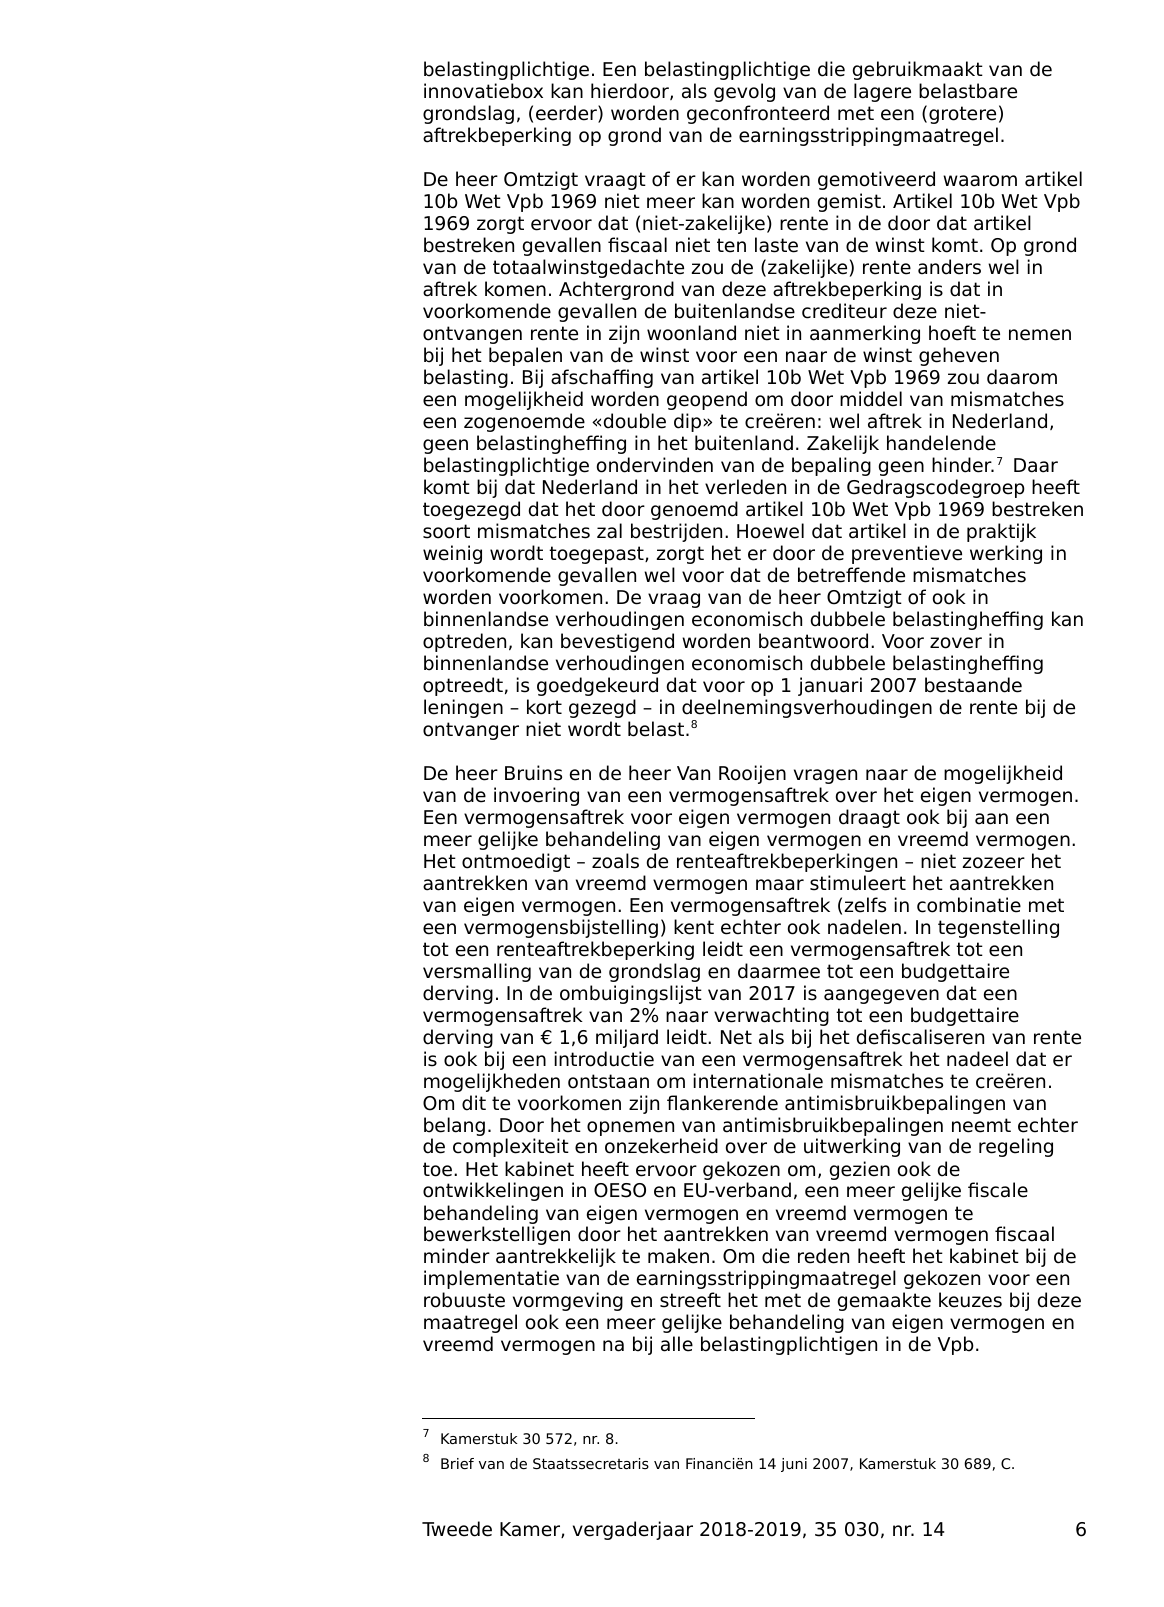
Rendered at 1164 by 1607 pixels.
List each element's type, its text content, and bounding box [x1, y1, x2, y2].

text De heer Bruins en de heer Van Rooijen vragen naar de mogelijkheid van de invoering van een vermogensaftrek over het eigen vermogen. [422, 763, 1087, 807]
text Brief van de Staatssecretaris van Financiën 14 juni 2007, Kamerstuk 30 689, C. [422, 1452, 1087, 1474]
text belastingplichtige. Een belastingplichtige die gebruikmaakt van de innovatiebox kan hierdoor, als gevolg van de lagere belastbare grondslag, (eerder) worden geconfronteerd met een (grotere) aftrekbeperking op grond van de earningsstrippingmaatregel. [422, 59, 1087, 147]
text Een vermogensaftrek voor eigen vermogen draagt ook bij aan een meer gelijke behandeling van eigen vermogen en vreemd vermogen. Het ontmoedigt – zoals de renteaftrekbeperkingen – niet zozeer het aantrekken van vreemd vermogen maar stimuleert het aantrekken van eigen vermogen. Een vermogensaftrek (zelfs in combinatie met een vermogensbijstelling) kent echter ook nadelen. In tegenstelling tot een renteaftrekbeperking leidt een vermogensaftrek tot een versmalling van de grondslag en daarmee tot een budgettaire derving. In de ombuigingslijst van 2017 is aangegeven dat een vermogensaftrek van 2% naar verwachting tot een budgettaire derving van € 1,6 miljard leidt. Net als bij het defiscaliseren van rente is ook bij een introductie van een vermogensaftrek het nadeel dat er mogelijkheden ontstaan om internationale mismatches te creëren. Om dit te voorkomen zijn flankerende antimisbruikbepalingen van belang. Door het opnemen van antimisbruikbepalingen neemt echter de complexiteit en onzekerheid over de uitwerking van de regeling toe. Het kabinet heeft ervoor gekozen om, gezien ook de ontwikkelingen in OESO en EU-verband, een meer gelijke fiscale behandeling van eigen vermogen en vreemd vermogen te bewerkstelligen door het aantrekken van vreemd vermogen fiscaal minder aantrekkelijk te maken. Om die reden heeft het kabinet bij de implementatie van de earningsstrippingmaatregel gekozen voor een robuuste vormgeving en streeft het met de gemaakte keuzes bij deze maatregel ook een meer gelijke behandeling van eigen vermogen en vreemd vermogen na bij alle belastingplichtigen in de Vpb. [422, 807, 1087, 1356]
text Kamerstuk 30 572, nr. 8. [422, 1427, 1087, 1449]
text De heer Omtzigt vraagt of er kan worden gemotiveerd waarom artikel 10b Wet Vpb 1969 niet meer kan worden gemist. Artikel 10b Wet Vpb 1969 zorgt ervoor dat (niet-zakelijke) rente in de door dat artikel bestreken gevallen fiscaal niet ten laste van de winst komt. Op grond van de totaalwinstgedachte zou de (zakelijke) rente anders wel in aftrek komen. Achtergrond van deze aftrekbeperking is dat in voorkomende gevallen de buitenlandse crediteur deze niet-ontvangen rente in zijn woonland niet in aanmerking hoeft te nemen bij het bepalen van de winst voor een naar de winst geheven belasting. Bij afschaffing van artikel 10b Wet Vpb 1969 zou daarom een mogelijkheid worden geopend om door middel van mismatches een zogenoemde «double dip» te creëren: wel aftrek in Nederland, geen belastingheffing in het buitenland. Zakelijk handelende belastingplichtige ondervinden van de bepaling geen hinder. Daar komt bij dat Nederland in het verleden in de Gedragscodegroep heeft toegezegd dat het door genoemd artikel 10b Wet Vpb 1969 bestreken soort mismatches zal bestrijden. Hoewel dat artikel in de praktijk weinig wordt toegepast, zorgt het er door de preventieve werking in voorkomende gevallen wel voor dat de betreffende mismatches worden voorkomen. De vraag van de heer Omtzigt of ook in binnenlandse verhoudingen economisch dubbele belastingheffing kan optreden, kan bevestigend worden beantwoord. Voor zover in binnenlandse verhoudingen economisch dubbele belastingheffing optreedt, is goedgekeurd dat voor op 1 januari 2007 bestaande leningen – kort gezegd – in deelnemingsverhoudingen de rente bij de ontvanger niet wordt belast. [422, 169, 1087, 741]
